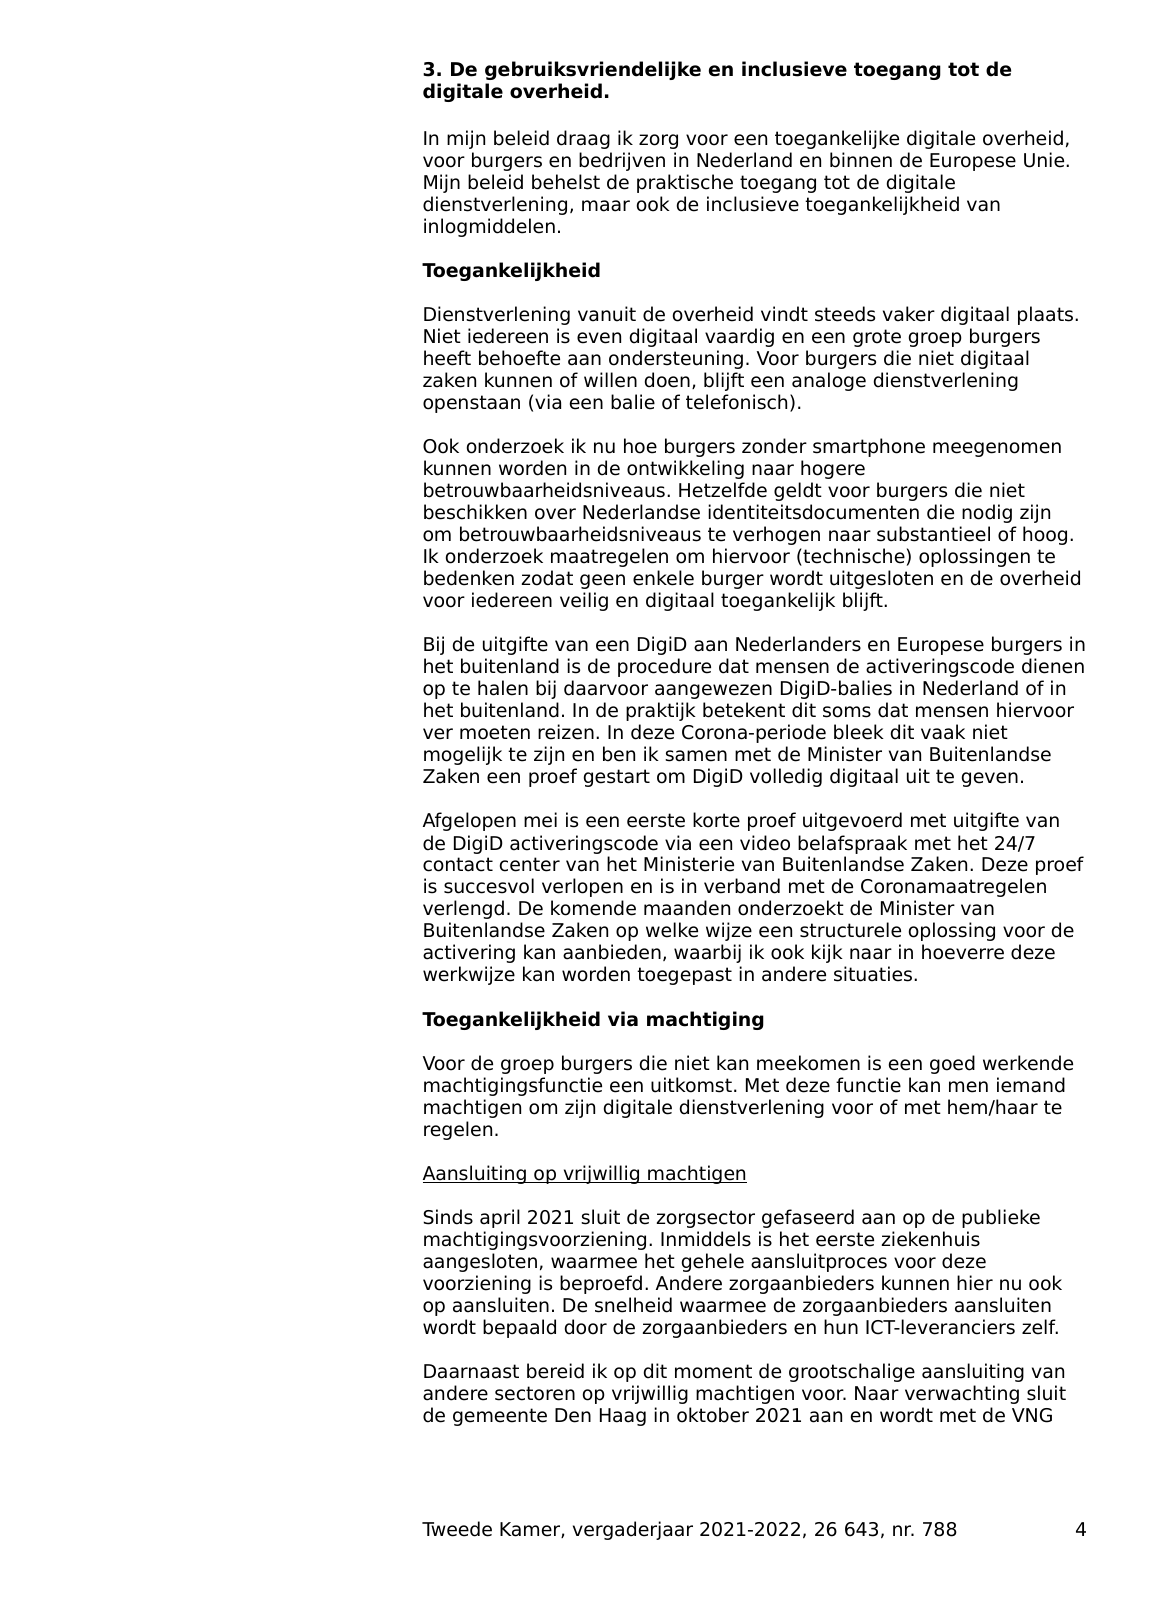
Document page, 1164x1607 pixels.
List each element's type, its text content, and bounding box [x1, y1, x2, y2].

subtitle Aansluiting op vrijwillig machtigen [422, 1163, 1087, 1185]
text Voor de groep burgers die niet kan meekomen is een goed werkende machtigingsfunctie een uitkomst. Met deze functie kan men iemand machtigen om zijn digitale dienstverlening voor of met hem/haar te regelen. [422, 1053, 1087, 1141]
subtitle Toegankelijkheid [422, 260, 1087, 282]
text Dienstverlening vanuit de overheid vindt steeds vaker digitaal plaats. Niet iedereen is even digitaal vaardig en een grote groep burgers heeft behoefte aan ondersteuning. Voor burgers die niet digitaal zaken kunnen of willen doen, blijft een analoge dienstverlening openstaan (via een balie of telefonisch). [422, 304, 1087, 414]
text Sinds april 2021 sluit de zorgsector gefaseerd aan op de publieke machtigingsvoorziening. Inmiddels is het eerste ziekenhuis aangesloten, waarmee het gehele aansluitproces voor deze voorziening is beproefd. Andere zorgaanbieders kunnen hier nu ook op aansluiten. De snelheid waarmee de zorgaanbieders aansluiten wordt bepaald door de zorgaanbieders en hun ICT-leveranciers zelf. [422, 1207, 1087, 1339]
text Bij de uitgifte van een DigiD aan Nederlanders en Europese burgers in het buitenland is de procedure dat mensen de activeringscode dienen op te halen bij daarvoor aangewezen DigiD-balies in Nederland of in het buitenland. In de praktijk betekent dit soms dat mensen hiervoor ver moeten reizen. In deze Corona-periode bleek dit vaak niet mogelijk te zijn en ben ik samen met de Minister van Buitenlandse Zaken een proef gestart om DigiD volledig digitaal uit te geven. [422, 634, 1087, 788]
text Daarnaast bereid ik op dit moment de grootschalige aansluiting van andere sectoren op vrijwillig machtigen voor. Naar verwachting sluit de gemeente Den Haag in oktober 2021 aan en wordt met de VNG [422, 1361, 1087, 1427]
subtitle 3. De gebruiksvriendelijke en inclusieve toegang tot de digitale overheid. [422, 59, 1087, 103]
text Afgelopen mei is een eerste korte proef uitgevoerd met uitgifte van de DigiD activeringscode via een video belafspraak met het 24/7 contact center van het Ministerie van Buitenlandse Zaken. Deze proef is succesvol verlopen en is in verband met de Coronamaatregelen verlengd. De komende maanden onderzoekt de Minister van Buitenlandse Zaken op welke wijze een structurele oplossing voor de activering kan aanbieden, waarbij ik ook kijk naar in hoeverre deze werkwijze kan worden toegepast in andere situaties. [422, 810, 1087, 986]
subtitle Toegankelijkheid via machtiging [422, 1008, 1087, 1030]
text Ook onderzoek ik nu hoe burgers zonder smartphone meegenomen kunnen worden in de ontwikkeling naar hogere betrouwbaarheidsniveaus. Hetzelfde geldt voor burgers die niet beschikken over Nederlandse identiteitsdocumenten die nodig zijn om betrouwbaarheidsniveaus te verhogen naar substantieel of hoog. Ik onderzoek maatregelen om hiervoor (technische) oplossingen te bedenken zodat geen enkele burger wordt uitgesloten en de overheid voor iedereen veilig en digitaal toegankelijk blijft. [422, 436, 1087, 612]
text In mijn beleid draag ik zorg voor een toegankelijke digitale overheid, voor burgers en bedrijven in Nederland en binnen de Europese Unie. Mijn beleid behelst de praktische toegang tot de digitale dienstverlening, maar ook de inclusieve toegankelijkheid van inlogmiddelen. [422, 128, 1087, 238]
